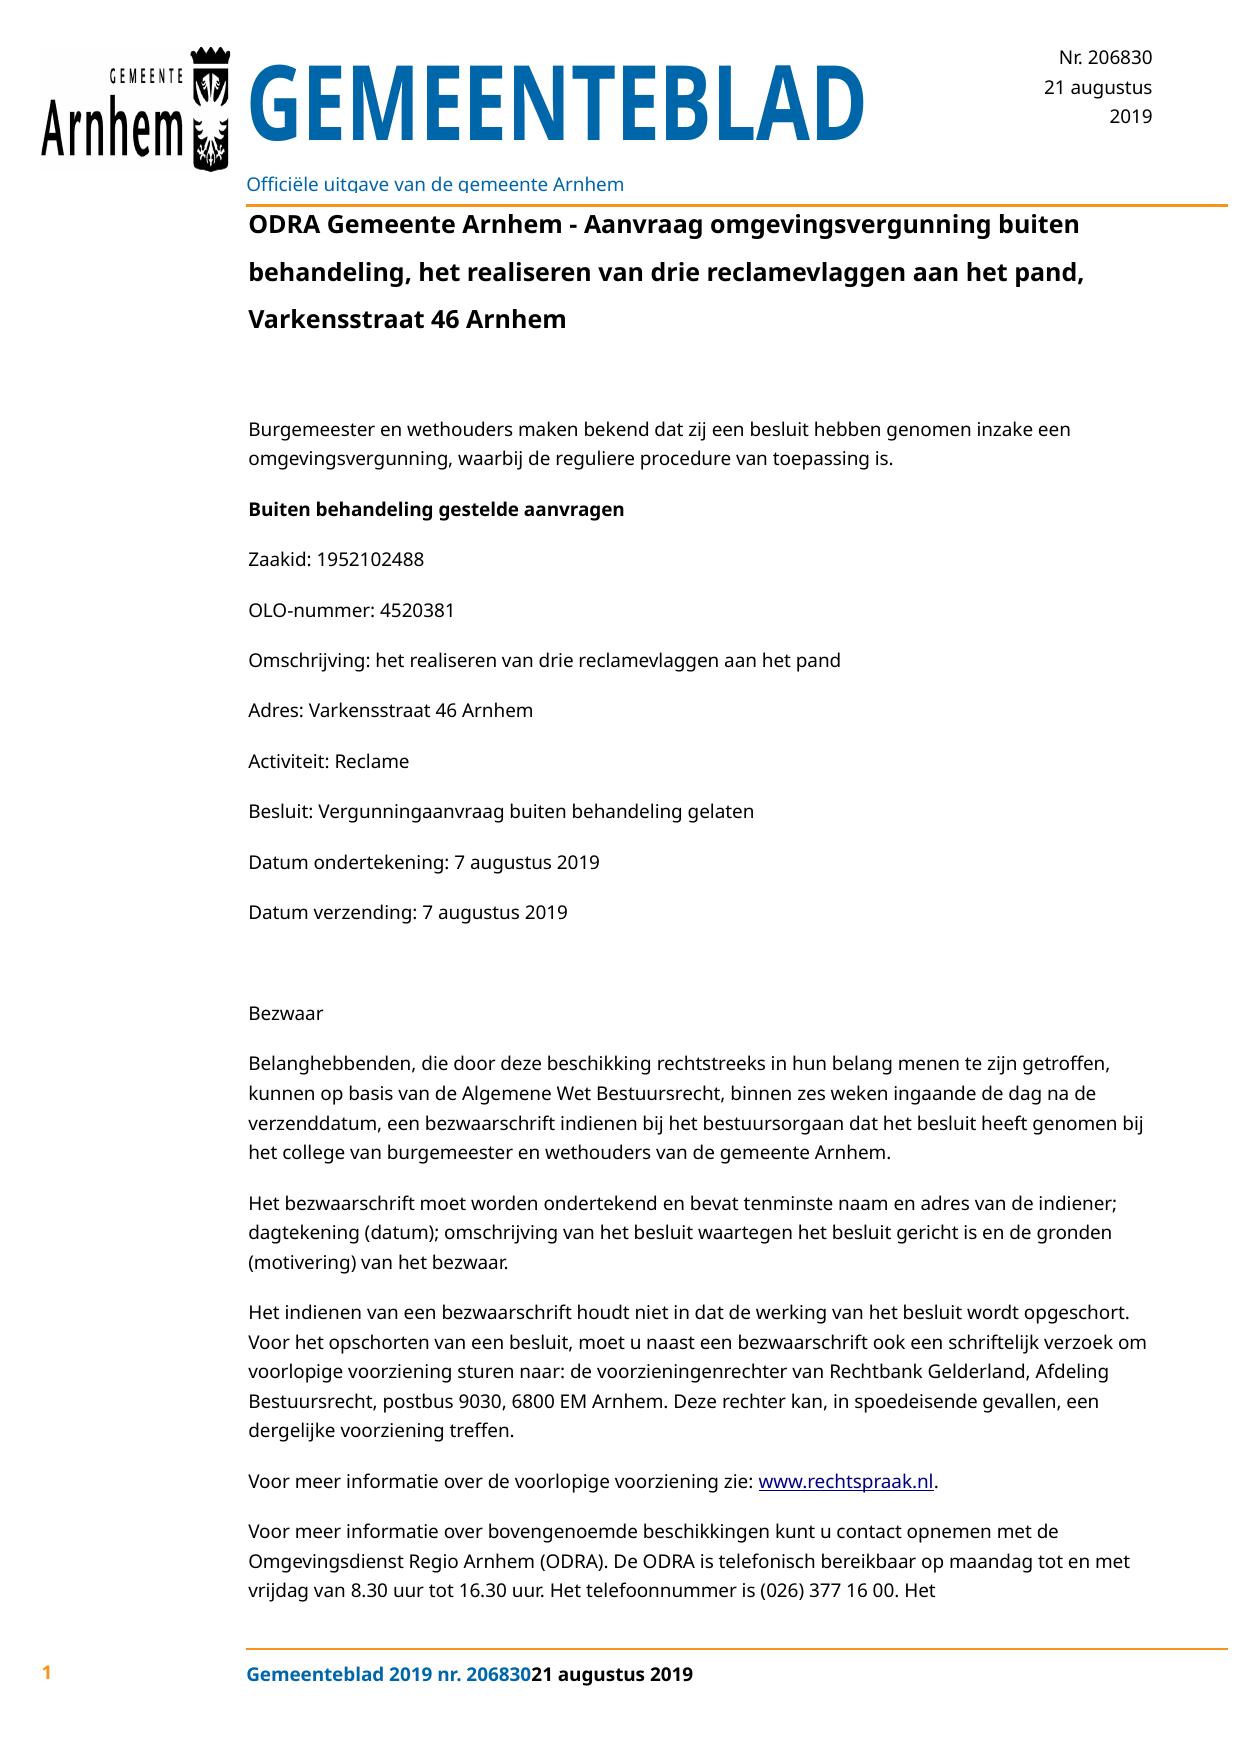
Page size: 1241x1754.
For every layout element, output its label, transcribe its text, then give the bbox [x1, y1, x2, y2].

picture [41, 47, 231, 172]
text Datum ondertekening: 7 augustus 2019 [248, 849, 1152, 874]
text Omschrijving: het realiseren van drie reclamevlaggen aan het pand [248, 647, 1152, 673]
text Bezwaar [248, 1000, 1152, 1026]
text ODRA Gemeente Arnhem - Aanvraag omgevingsvergunning buiten behandeling, het realiseren van drie reclamevlaggen aan het pand, Varkensstraat 46 Arnhem [248, 207, 1152, 336]
text Voor meer informatie over de voorlopige voorziening zie: www.rechtspraak.nl. [248, 1468, 1152, 1494]
text Voor meer informatie over bovengenoemde beschikkingen kunt u contact opnemen met de Omgevingsdienst Regio Arnhem (ODRA). De ODRA is telefonisch bereikbaar op maandag tot en met vrijdag van 8.30 uur tot 16.30 uur. Het telefoonnummer is (026) 377 16 00. Het [248, 1518, 1152, 1603]
text Datum verzending: 7 augustus 2019 [248, 899, 1152, 925]
text Buiten behandeling gestelde aanvragen [248, 496, 1152, 522]
text Het indienen van een bezwaarschrift houdt niet in dat de werking van het besluit wordt opgeschort. Voor het opschorten van een besluit, moet u naast een bezwaarschrift ook een schriftelijk verzoek om voorlopige voorziening sturen naar: de voorzieningenrechter van Rechtbank Gelderland, Afdeling Bestuursrecht, postbus 9030, 6800 EM Arnhem. Deze rechter kan, in spoedeisende gevallen, een dergelijke voorziening treffen. [248, 1299, 1152, 1443]
text Besluit: Vergunningaanvraag buiten behandeling gelaten [248, 798, 1152, 824]
text OLO-nummer: 4520381 [248, 597, 1152, 622]
text Het bezwaarschrift moet worden ondertekend en bevat tenminste naam en adres van de indiener; dagtekening (datum); omschrijving van het besluit waartegen het besluit gericht is en de gronden (motivering) van het bezwaar. [248, 1190, 1152, 1274]
text Adres: Varkensstraat 46 Arnhem [248, 698, 1152, 723]
text Activiteit: Reclame [248, 748, 1152, 774]
text Zaakid: 1952102488 [248, 546, 1152, 572]
text Burgemeester en wethouders maken bekend dat zij een besluit hebben genomen inzake een omgevingsvergunning, waarbij de reguliere procedure van toepassing is. [248, 416, 1152, 471]
text Belanghebbenden, die door deze beschikking rechtstreeks in hun belang menen te zijn getroffen, kunnen op basis van de Algemene Wet Bestuursrecht, binnen zes weken ingaande de dag na de verzenddatum, een bezwaarschrift indienen bij het bestuursorgaan dat het besluit heeft genomen bij het college van burgemeester en wethouders van de gemeente Arnhem. [248, 1051, 1152, 1165]
